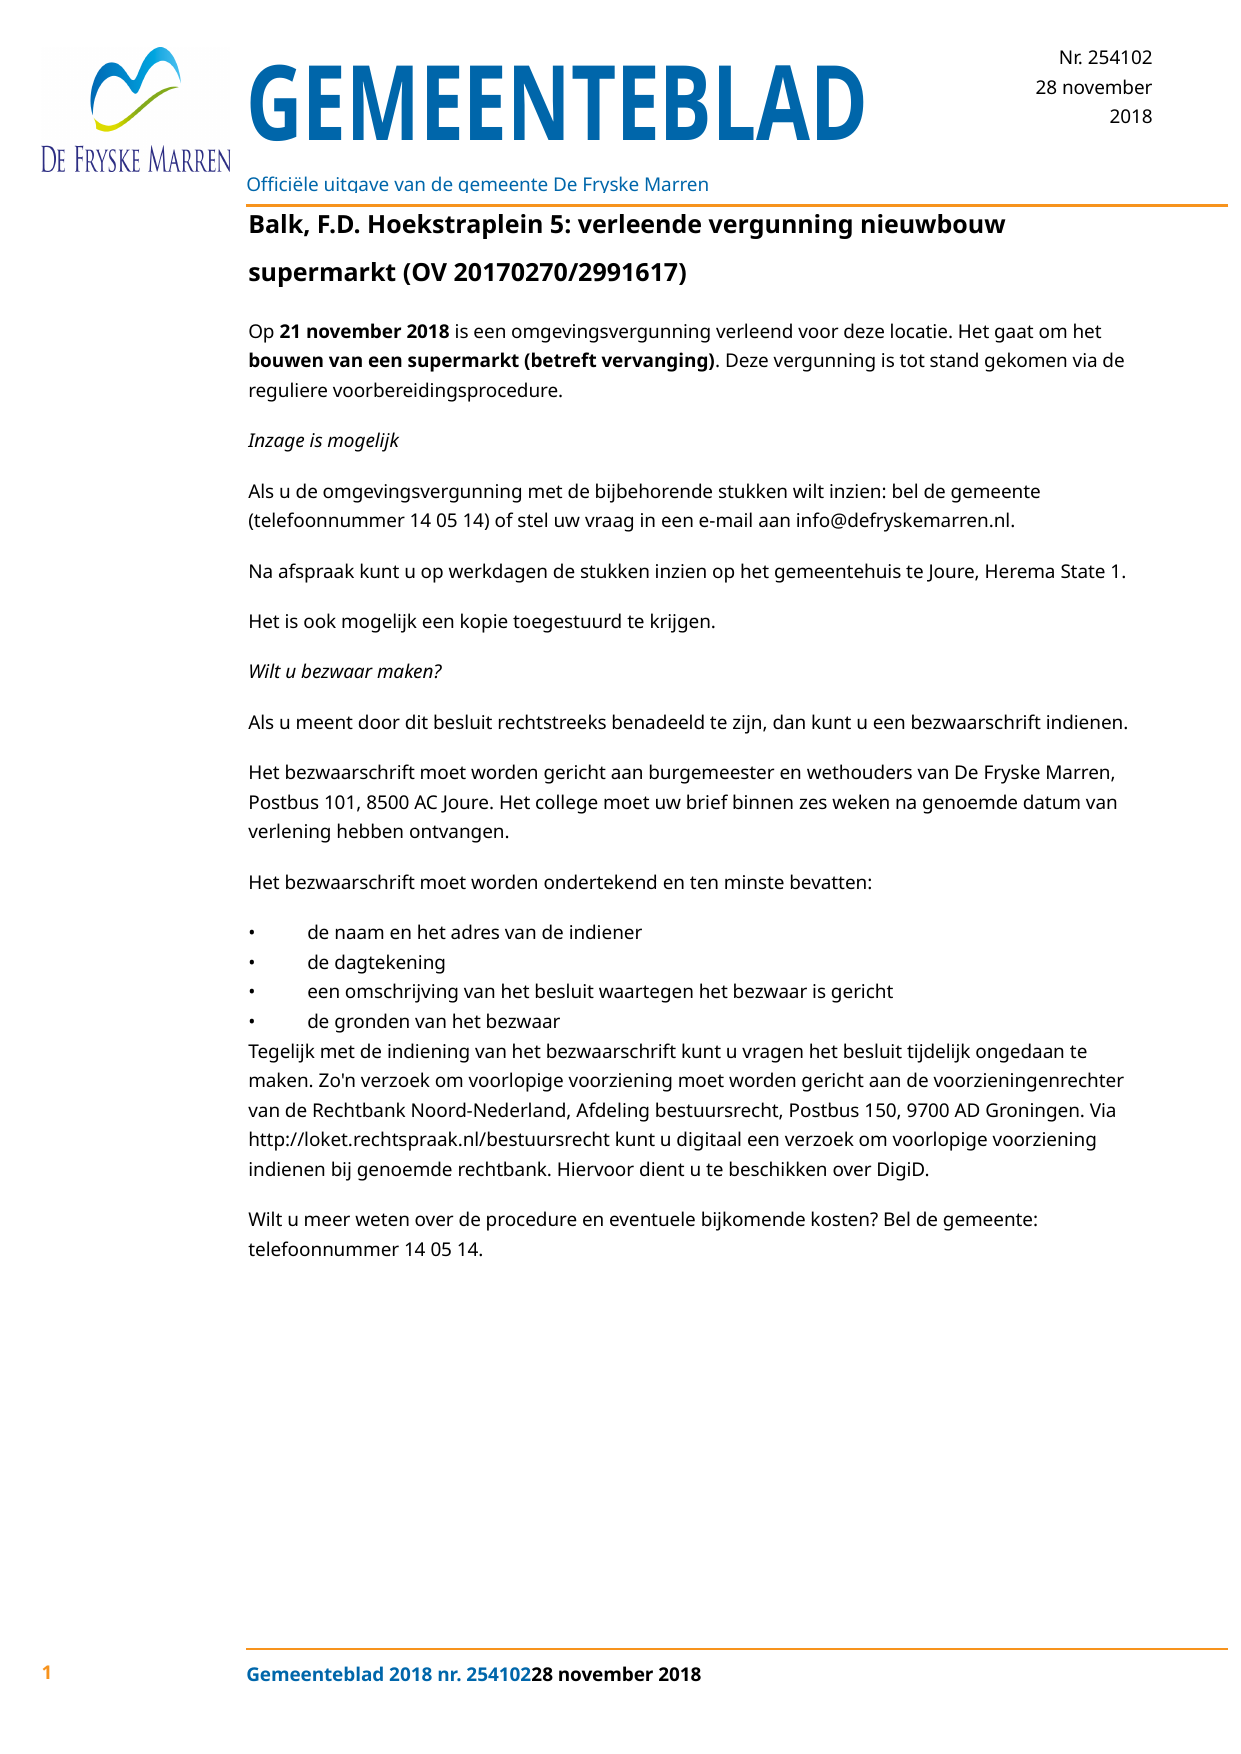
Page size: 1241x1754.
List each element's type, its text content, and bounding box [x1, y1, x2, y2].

text Na afspraak kunt u op werkdagen de stukken inzien op het gemeentehuis te Joure, Herema State 1. [248, 558, 1152, 584]
list de naam en het adres van de indiener [248, 919, 1152, 945]
picture [41, 47, 231, 172]
text Op 21 november 2018 is een omgevingsvergunning verleend voor deze locatie. Het gaat om het bouwen van een supermarkt (betreft vervanging). Deze vergunning is tot stand gekomen via de reguliere voorbereidingsprocedure. [248, 318, 1152, 403]
text Balk, F.D. Hoekstraplein 5: verleende vergunning nieuwbouw supermarkt (OV 20170270/2991617) [248, 207, 1152, 288]
text Het bezwaarschrift moet worden gericht aan burgemeester en wethouders van De Fryske Marren, Postbus 101, 8500 AC Joure. Het college moet uw brief binnen zes weken na genoemde datum van verlening hebben ontvangen. [248, 759, 1152, 844]
text Als u de omgevingsvergunning met de bijbehorende stukken wilt inzien: bel de gemeente (telefoonnummer 14 05 14) of stel uw vraag in een e-mail aan info@defryskemarren.nl. [248, 478, 1152, 533]
text Het bezwaarschrift moet worden ondertekend en ten minste bevatten: [248, 869, 1152, 895]
text Inzage is mogelijk [248, 427, 1152, 453]
text Wilt u bezwaar maken? [248, 659, 1152, 684]
list de gronden van het bezwaar [248, 1008, 1152, 1034]
list de dagtekening [248, 949, 1152, 975]
text Het is ook mogelijk een kopie toegestuurd te krijgen. [248, 608, 1152, 634]
list een omschrijving van het besluit waartegen het bezwaar is gericht [248, 979, 1152, 1004]
text Tegelijk met de indiening van het bezwaarschrift kunt u vragen het besluit tijdelijk ongedaan te maken. Zo'n verzoek om voorlopige voorziening moet worden gericht aan de voorzieningenrechter van de Rechtbank Noord-Nederland, Afdeling bestuursrecht, Postbus 150, 9700 AD Groningen. Via http://loket.rechtspraak.nl/bestuursrecht kunt u digitaal een verzoek om voorlopige voorziening indienen bij genoemde rechtbank. Hiervoor dient u te beschikken over DigiD. [248, 1038, 1152, 1182]
text Als u meent door dit besluit rechtstreeks benadeeld te zijn, dan kunt u een bezwaarschrift indienen. [248, 709, 1152, 735]
text Wilt u meer weten over de procedure en eventuele bijkomende kosten? Bel de gemeente: telefoonnummer 14 05 14. [248, 1207, 1152, 1262]
